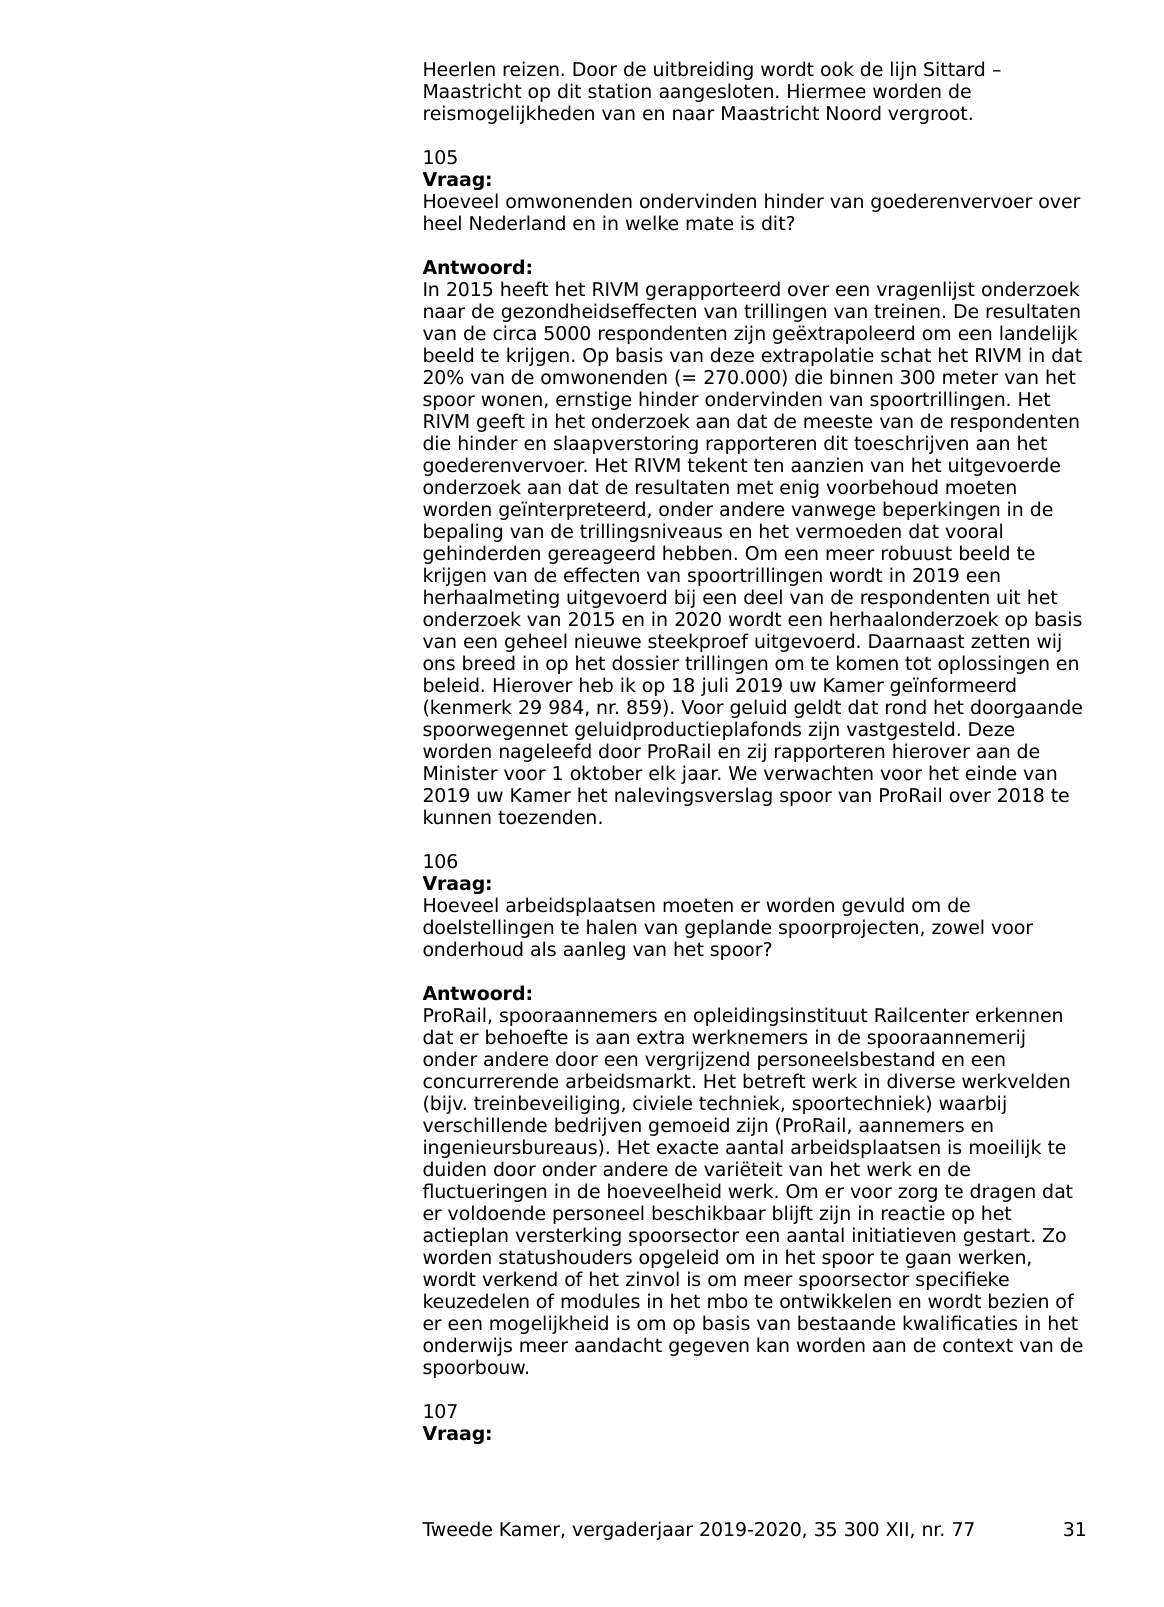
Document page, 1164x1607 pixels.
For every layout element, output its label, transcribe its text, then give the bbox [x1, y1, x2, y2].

text Hoeveel arbeidsplaatsen moeten er worden gevuld om de doelstellingen te halen van geplande spoorprojecten, zowel voor onderhoud als aanleg van het spoor? [422, 895, 1087, 961]
text In 2015 heeft het RIVM gerapporteerd over een vragenlijst onderzoek naar de gezondheidseffecten van trillingen van treinen. De resultaten van de circa 5000 respondenten zijn geëxtrapoleerd om een landelijk beeld te krijgen. Op basis van deze extrapolatie schat het RIVM in dat 20% van de omwonenden (= 270.000) die binnen 300 meter van het spoor wonen, ernstige hinder ondervinden van spoortrillingen. Het RIVM geeft in het onderzoek aan dat de meeste van de respondenten die hinder en slaapverstoring rapporteren dit toeschrijven aan het goederenvervoer. Het RIVM tekent ten aanzien van het uitgevoerde onderzoek aan dat de resultaten met enig voorbehoud moeten worden geïnterpreteerd, onder andere vanwege beperkingen in de bepaling van de trillingsniveaus en het vermoeden dat vooral gehinderden gereageerd hebben. Om een meer robuust beeld te krijgen van de effecten van spoortrillingen wordt in 2019 een herhaalmeting uitgevoerd bij een deel van de respondenten uit het onderzoek van 2015 en in 2020 wordt een herhaalonderzoek op basis van een geheel nieuwe steekproef uitgevoerd. Daarnaast zetten wij ons breed in op het dossier trillingen om te komen tot oplossingen en beleid. Hierover heb ik op 18 juli 2019 uw Kamer geïnformeerd (kenmerk 29 984, nr. 859). Voor geluid geldt dat rond het doorgaande spoorwegennet geluidproductieplafonds zijn vastgesteld. Deze worden nageleefd door ProRail en zij rapporteren hierover aan de Minister voor 1 oktober elk jaar. We verwachten voor het einde van 2019 uw Kamer het nalevingsverslag spoor van ProRail over 2018 te kunnen toezenden. [422, 279, 1087, 829]
text 106 [422, 851, 1087, 873]
text Vraag: [422, 873, 1087, 895]
text 105 [422, 147, 1087, 169]
text 107 [422, 1401, 1087, 1423]
text Vraag: [422, 169, 1087, 191]
text Antwoord: [422, 983, 1087, 1005]
text Vraag: [422, 1423, 1087, 1445]
text Antwoord: [422, 257, 1087, 279]
text Heerlen reizen. Door de uitbreiding wordt ook de lijn Sittard – Maastricht op dit station aangesloten. Hiermee worden de reismogelijkheden van en naar Maastricht Noord vergroot. [422, 59, 1087, 125]
text ProRail, spooraannemers en opleidingsinstituut Railcenter erkennen dat er behoefte is aan extra werknemers in de spooraannemerij onder andere door een vergrijzend personeelsbestand en een concurrerende arbeidsmarkt. Het betreft werk in diverse werkvelden (bijv. treinbeveiliging, civiele techniek, spoortechniek) waarbij verschillende bedrijven gemoeid zijn (ProRail, aannemers en ingenieursbureaus). Het exacte aantal arbeidsplaatsen is moeilijk te duiden door onder andere de variëteit van het werk en de fluctueringen in de hoeveelheid werk. Om er voor zorg te dragen dat er voldoende personeel beschikbaar blijft zijn in reactie op het actieplan versterking spoorsector een aantal initiatieven gestart. Zo worden statushouders opgeleid om in het spoor te gaan werken, wordt verkend of het zinvol is om meer spoorsector specifieke keuzedelen of modules in het mbo te ontwikkelen en wordt bezien of er een mogelijkheid is om op basis van bestaande kwalificaties in het onderwijs meer aandacht gegeven kan worden aan de context van de spoorbouw. [422, 1005, 1087, 1379]
text Hoeveel omwonenden ondervinden hinder van goederenvervoer over heel Nederland en in welke mate is dit? [422, 191, 1087, 235]
